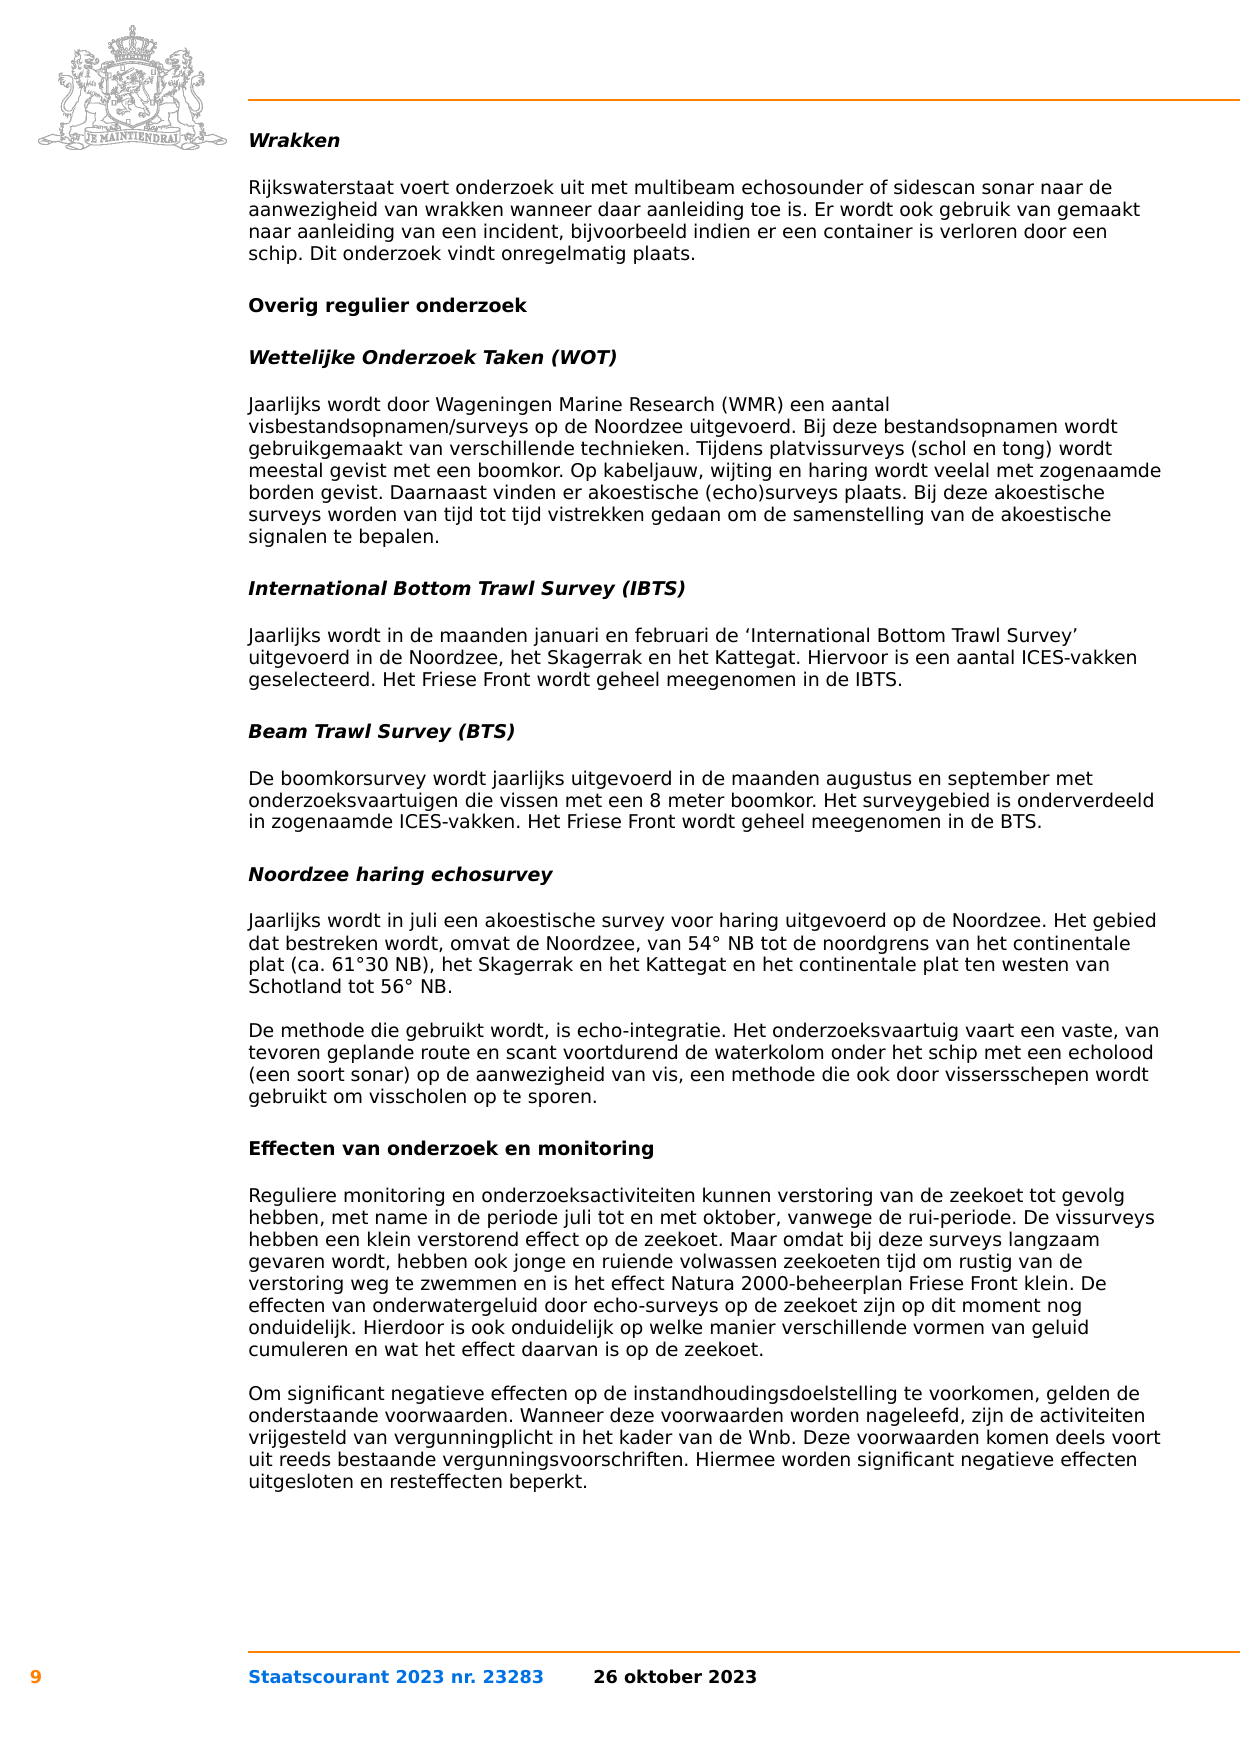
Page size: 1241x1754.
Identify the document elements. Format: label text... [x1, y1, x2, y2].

text Jaarlijks wordt in de maanden januari en februari de ‘International Bottom Trawl Survey’ uitgevoerd in de Noordzee, het Skagerrak en het Kattegat. Hiervoor is een aantal ICES-vakken geselecteerd. Het Friese Front wordt geheel meegenomen in de IBTS. [248, 624, 1163, 691]
text De boomkorsurvey wordt jaarlijks uitgevoerd in de maanden augustus en september met onderzoeksvaartuigen die vissen met een 8 meter boomkor. Het surveygebied is onderverdeeld in zogenaamde ICES-vakken. Het Friese Front wordt geheel meegenomen in de BTS. [248, 767, 1163, 833]
text Jaarlijks wordt in juli een akoestische survey voor haring uitgevoerd op de Noordzee. Het gebied dat bestreken wordt, omvat de Noordzee, van 54° NB tot de noordgrens van het continentale plat (ca. 61°30 NB), het Skagerrak en het Kattegat en het continentale plat ten westen van Schotland tot 56° NB. [248, 910, 1163, 998]
subtitle Beam Trawl Survey (BTS) [248, 721, 1163, 742]
text Reguliere monitoring en onderzoeksactiviteiten kunnen verstoring van de zeekoet tot gevolg hebben, met name in de periode juli tot en met oktober, vanwege de rui-periode. De vissurveys hebben een klein verstorend effect op de zeekoet. Maar omdat bij deze surveys langzaam gevaren wordt, hebben ook jonge en ruiende volwassen zeekoeten tijd om rustig van de verstoring weg te zwemmen en is het effect Natura 2000-beheerplan Friese Front klein. De effecten van onderwatergeluid door echo-surveys op de zeekoet zijn op dit moment nog onduidelijk. Hierdoor is ook onduidelijk op welke manier verschillende vormen van geluid cumuleren en wat het effect daarvan is op de zeekoet. [248, 1185, 1163, 1361]
subtitle Effecten van onderzoek en monitoring [248, 1138, 1163, 1160]
subtitle Noordzee haring echosurvey [248, 863, 1163, 885]
subtitle Overig regulier onderzoek [248, 295, 1163, 317]
text Rijkswaterstaat voert onderzoek uit met multibeam echosounder of sidescan sonar naar de aanwezigheid van wrakken wanneer daar aanleiding toe is. Er wordt ook gebruik van gemaakt naar aanleiding van een incident, bijvoorbeeld indien er een container is verloren door een schip. Dit onderzoek vindt onregelmatig plaats. [248, 177, 1163, 265]
subtitle International Bottom Trawl Survey (IBTS) [248, 578, 1163, 599]
picture [38, 25, 227, 150]
subtitle Wrakken [248, 130, 1163, 152]
text De methode die gebruikt wordt, is echo-integratie. Het onderzoeksvaartuig vaart een vaste, van tevoren geplande route en scant voortdurend de waterkolom onder het schip met een echolood (een soort sonar) op de aanwezigheid van vis, een methode die ook door vissersschepen wordt gebruikt om visscholen op te sporen. [248, 1020, 1163, 1108]
text Jaarlijks wordt door Wageningen Marine Research (WMR) een aantal visbestandsopnamen/surveys op de Noordzee uitgevoerd. Bij deze bestandsopnamen wordt gebruikgemaakt van verschillende technieken. Tijdens platvissurveys (schol en tong) wordt meestal gevist met een boomkor. Op kabeljauw, wijting en haring wordt veelal met zogenaamde borden gevist. Daarnaast vinden er akoestische (echo)surveys plaats. Bij deze akoestische surveys worden van tijd tot tijd vistrekken gedaan om de samenstelling van de akoestische signalen te bepalen. [248, 394, 1163, 548]
text Om significant negatieve effecten op de instandhoudingsdoelstelling te voorkomen, gelden de onderstaande voorwaarden. Wanneer deze voorwaarden worden nageleefd, zijn de activiteiten vrijgesteld van vergunningplicht in het kader van de Wnb. Deze voorwaarden komen deels voort uit reeds bestaande vergunningsvoorschriften. Hiermee worden significant negatieve effecten uitgesloten en resteffecten beperkt. [248, 1383, 1163, 1493]
subtitle Wettelijke Onderzoek Taken (WOT) [248, 347, 1163, 369]
